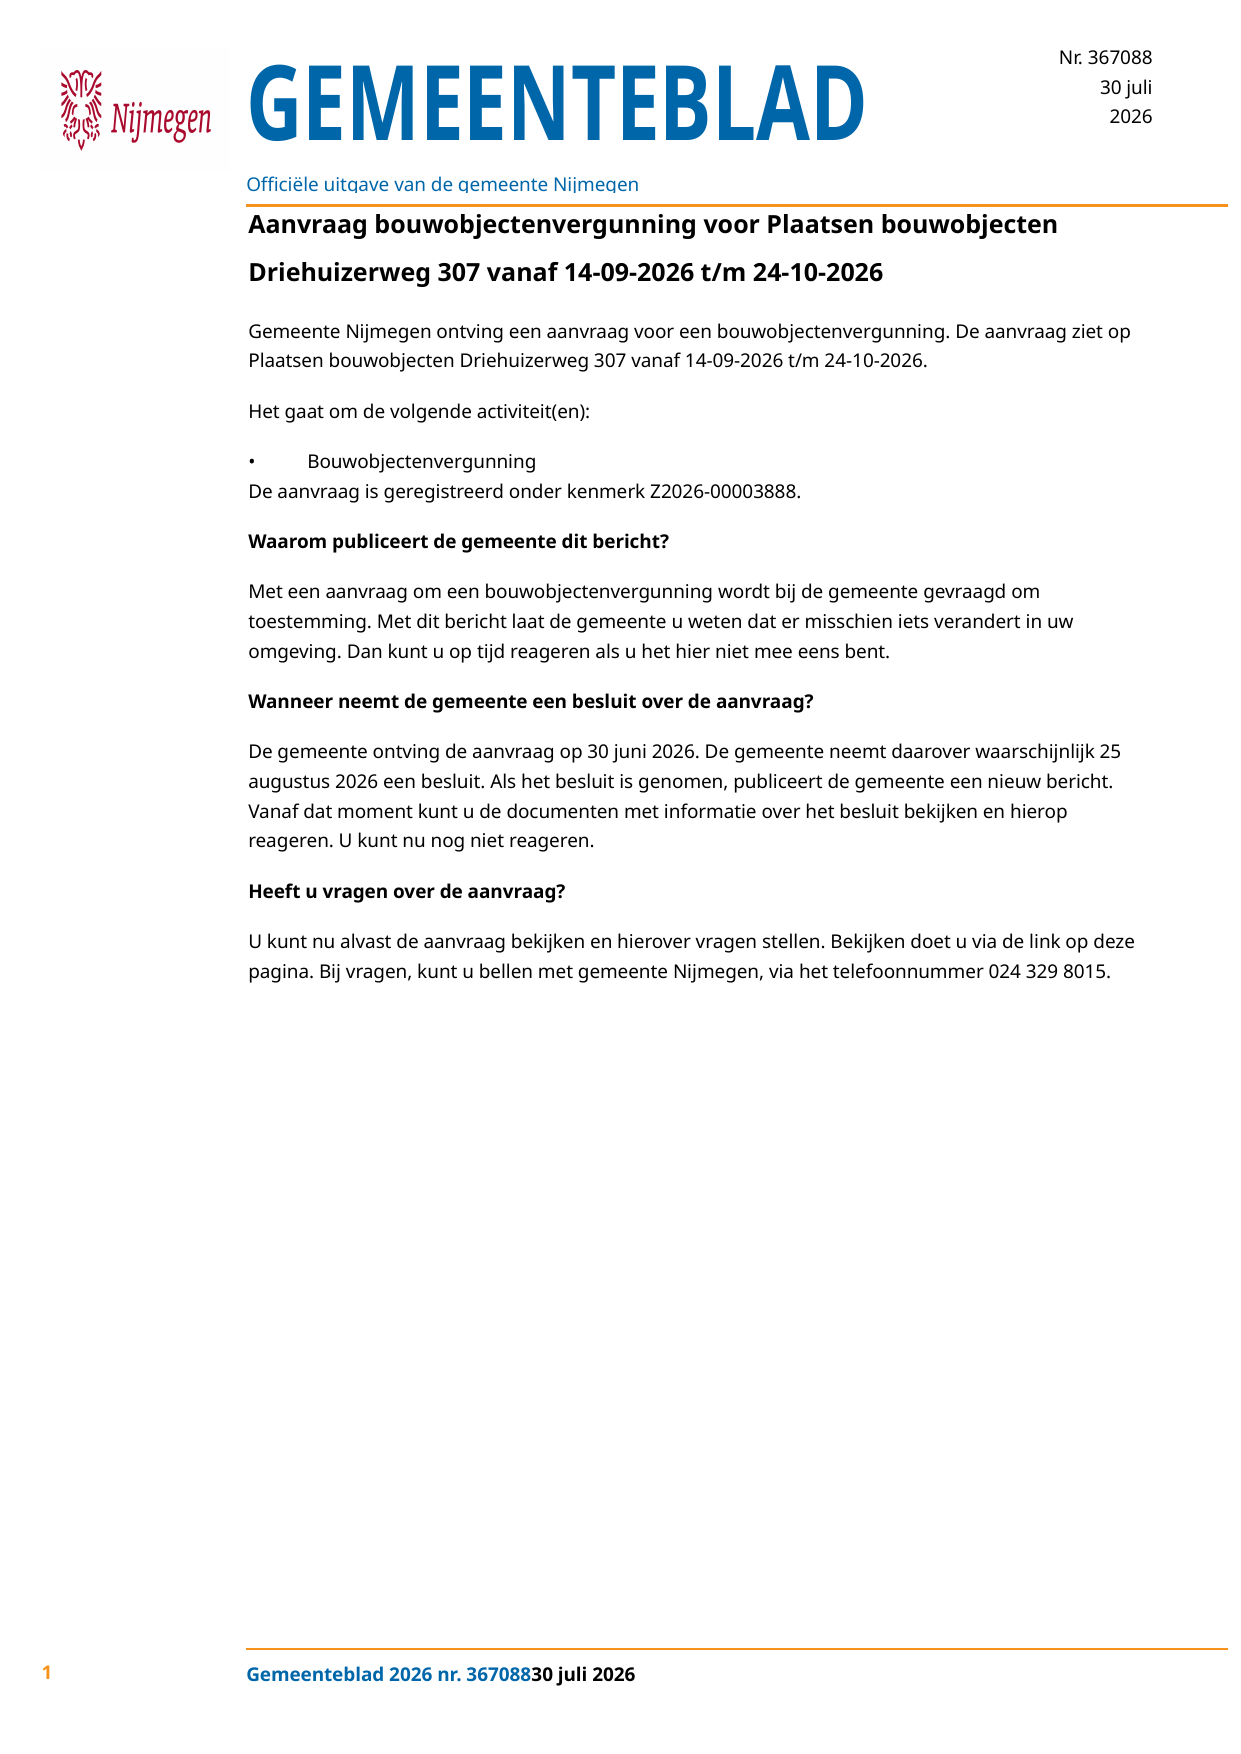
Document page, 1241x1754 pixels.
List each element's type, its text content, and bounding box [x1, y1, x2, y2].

text Aanvraag bouwobjectenvergunning voor Plaatsen bouwobjecten Driehuizerweg 307 vanaf 14-09-2026 t/m 24-10-2026 [248, 207, 1152, 288]
text Waarom publiceert de gemeente dit bericht? [248, 528, 1152, 554]
text Gemeente Nijmegen ontving een aanvraag voor een bouwobjectenvergunning. De aanvraag ziet op Plaatsen bouwobjecten Driehuizerweg 307 vanaf 14-09-2026 t/m 24-10-2026. [248, 318, 1152, 373]
text U kunt nu alvast de aanvraag bekijken en hierover vragen stellen. Bekijken doet u via de link op deze pagina. Bij vragen, kunt u bellen met gemeente Nijmegen, via het telefoonnummer 024 329 8015. [248, 928, 1152, 984]
text De gemeente ontving de aanvraag op 30 juni 2026. De gemeente neemt daarover waarschijnlijk 25 augustus 2026 een besluit. Als het besluit is genomen, publiceert de gemeente een nieuw bericht. Vanaf dat moment kunt u de documenten met informatie over het besluit bekijken en hierop reageren. U kunt nu nog niet reageren. [248, 739, 1152, 853]
text Wanneer neemt de gemeente een besluit over de aanvraag? [248, 688, 1152, 714]
text Het gaat om de volgende activiteit(en): [248, 398, 1152, 424]
text De aanvraag is geregistreerd onder kenmerk Z2026-00003888. [248, 478, 1152, 504]
picture [41, 47, 231, 172]
text Heeft u vragen over de aanvraag? [248, 878, 1152, 904]
list Bouwobjectenvergunning [248, 448, 1152, 474]
text Met een aanvraag om een bouwobjectenvergunning wordt bij de gemeente gevraagd om toestemming. Met dit bericht laat de gemeente u weten dat er misschien iets verandert in uw omgeving. Dan kunt u op tijd reageren als u het hier niet mee eens bent. [248, 579, 1152, 664]
